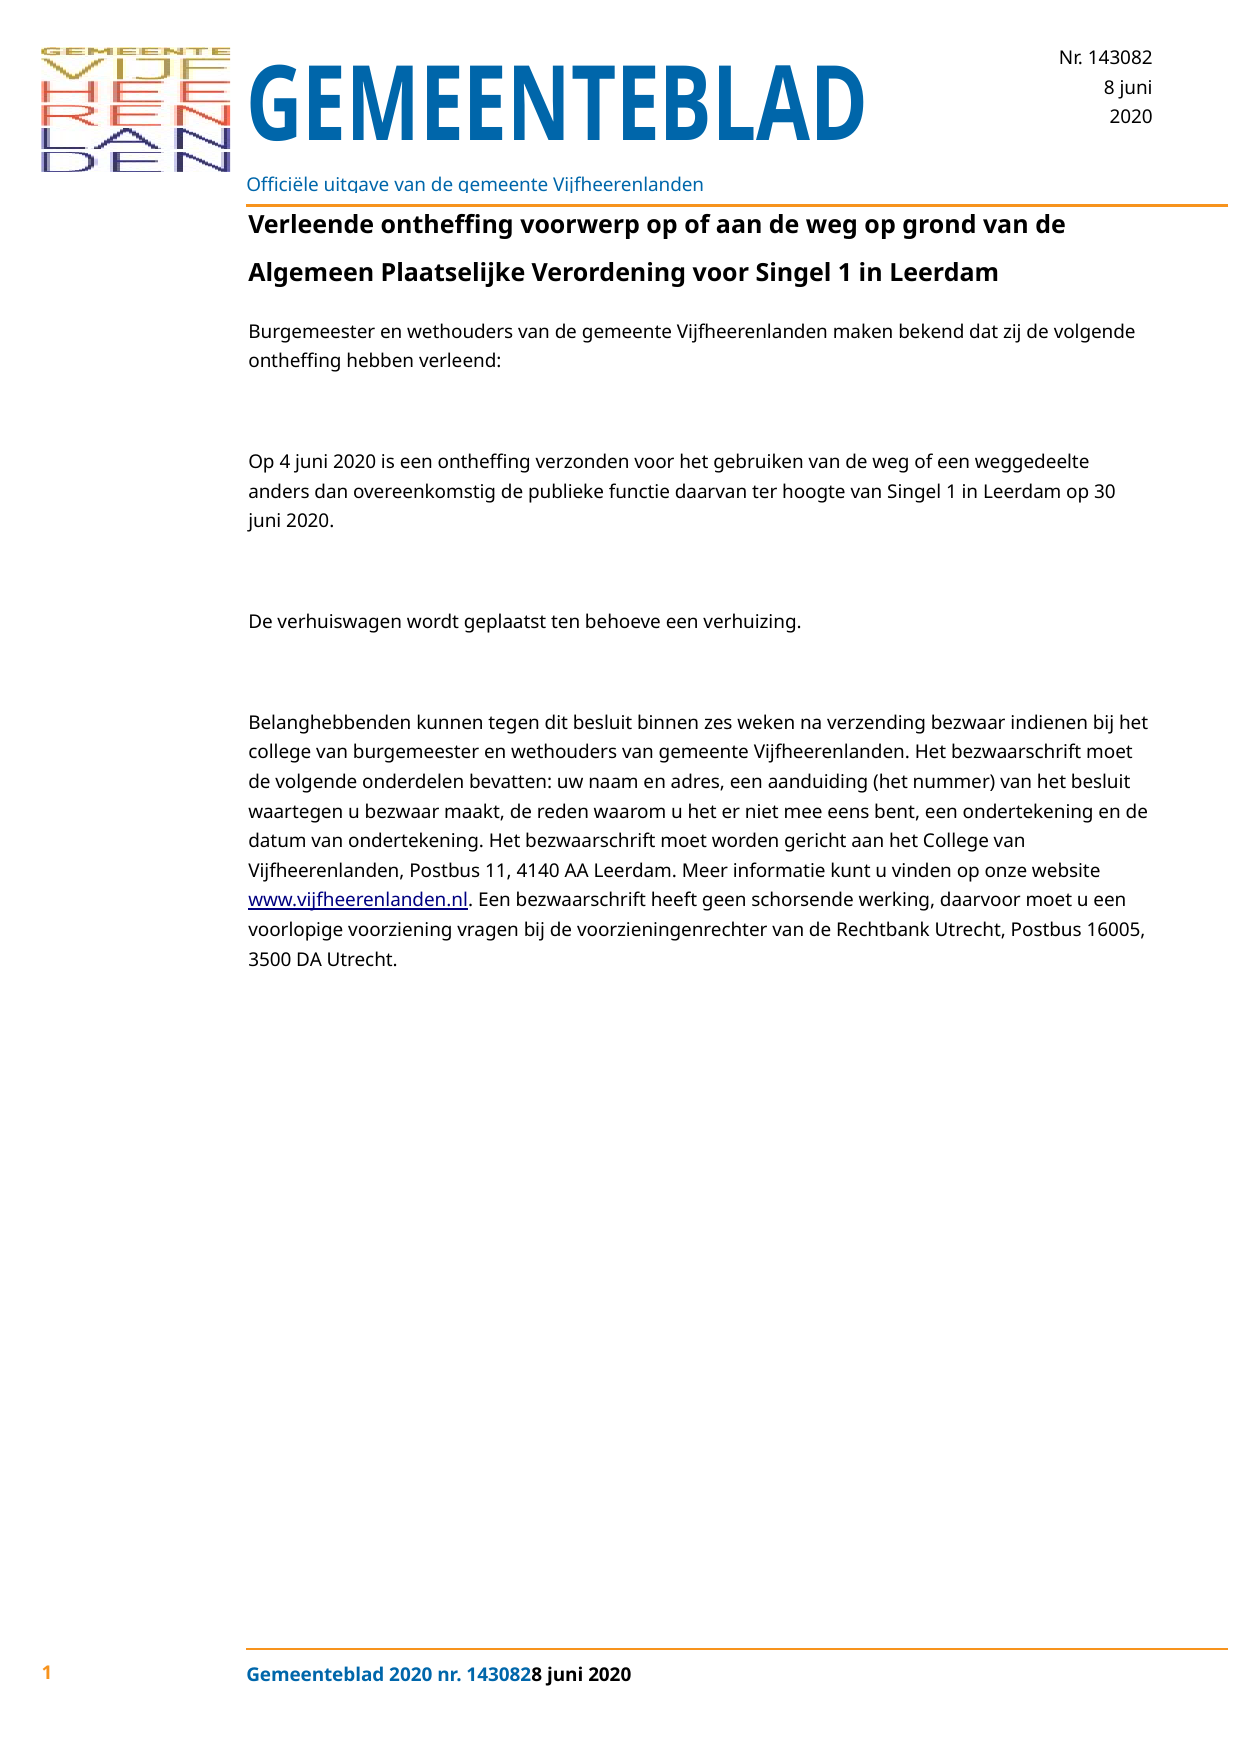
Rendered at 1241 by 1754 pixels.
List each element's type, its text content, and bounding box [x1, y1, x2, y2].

text De verhuiswagen wordt geplaatst ten behoeve een verhuizing. [248, 608, 1152, 634]
text Belanghebbenden kunnen tegen dit besluit binnen zes weken na verzending bezwaar indienen bij het college van burgemeester en wethouders van gemeente Vijfheerenlanden. Het bezwaarschrift moet de volgende onderdelen bevatten: uw naam en adres, een aanduiding (het nummer) van het besluit waartegen u bezwaar maakt, de reden waarom u het er niet mee eens bent, een ondertekening en de datum van ondertekening. Het bezwaarschrift moet worden gericht aan het College van Vijfheerenlanden, Postbus 11, 4140 AA Leerdam. Meer informatie kunt u vinden op onze website www.vijfheerenlanden.nl. Een bezwaarschrift heeft geen schorsende werking, daarvoor moet u een voorlopige voorziening vragen bij de voorzieningenrechter van de Rechtbank Utrecht, Postbus 16005, 3500 DA Utrecht. [248, 709, 1152, 972]
picture [41, 47, 231, 172]
text Burgemeester en wethouders van de gemeente Vijfheerenlanden maken bekend dat zij de volgende ontheffing hebben verleend: [248, 318, 1152, 373]
text Verleende ontheffing voorwerp op of aan de weg op grond van de Algemeen Plaatselijke Verordening voor Singel 1 in Leerdam [248, 207, 1152, 288]
text Op 4 juni 2020 is een ontheffing verzonden voor het gebruiken van de weg of een weggedeelte anders dan overeenkomstig de publieke functie daarvan ter hoogte van Singel 1 in Leerdam op 30 juni 2020. [248, 448, 1152, 533]
